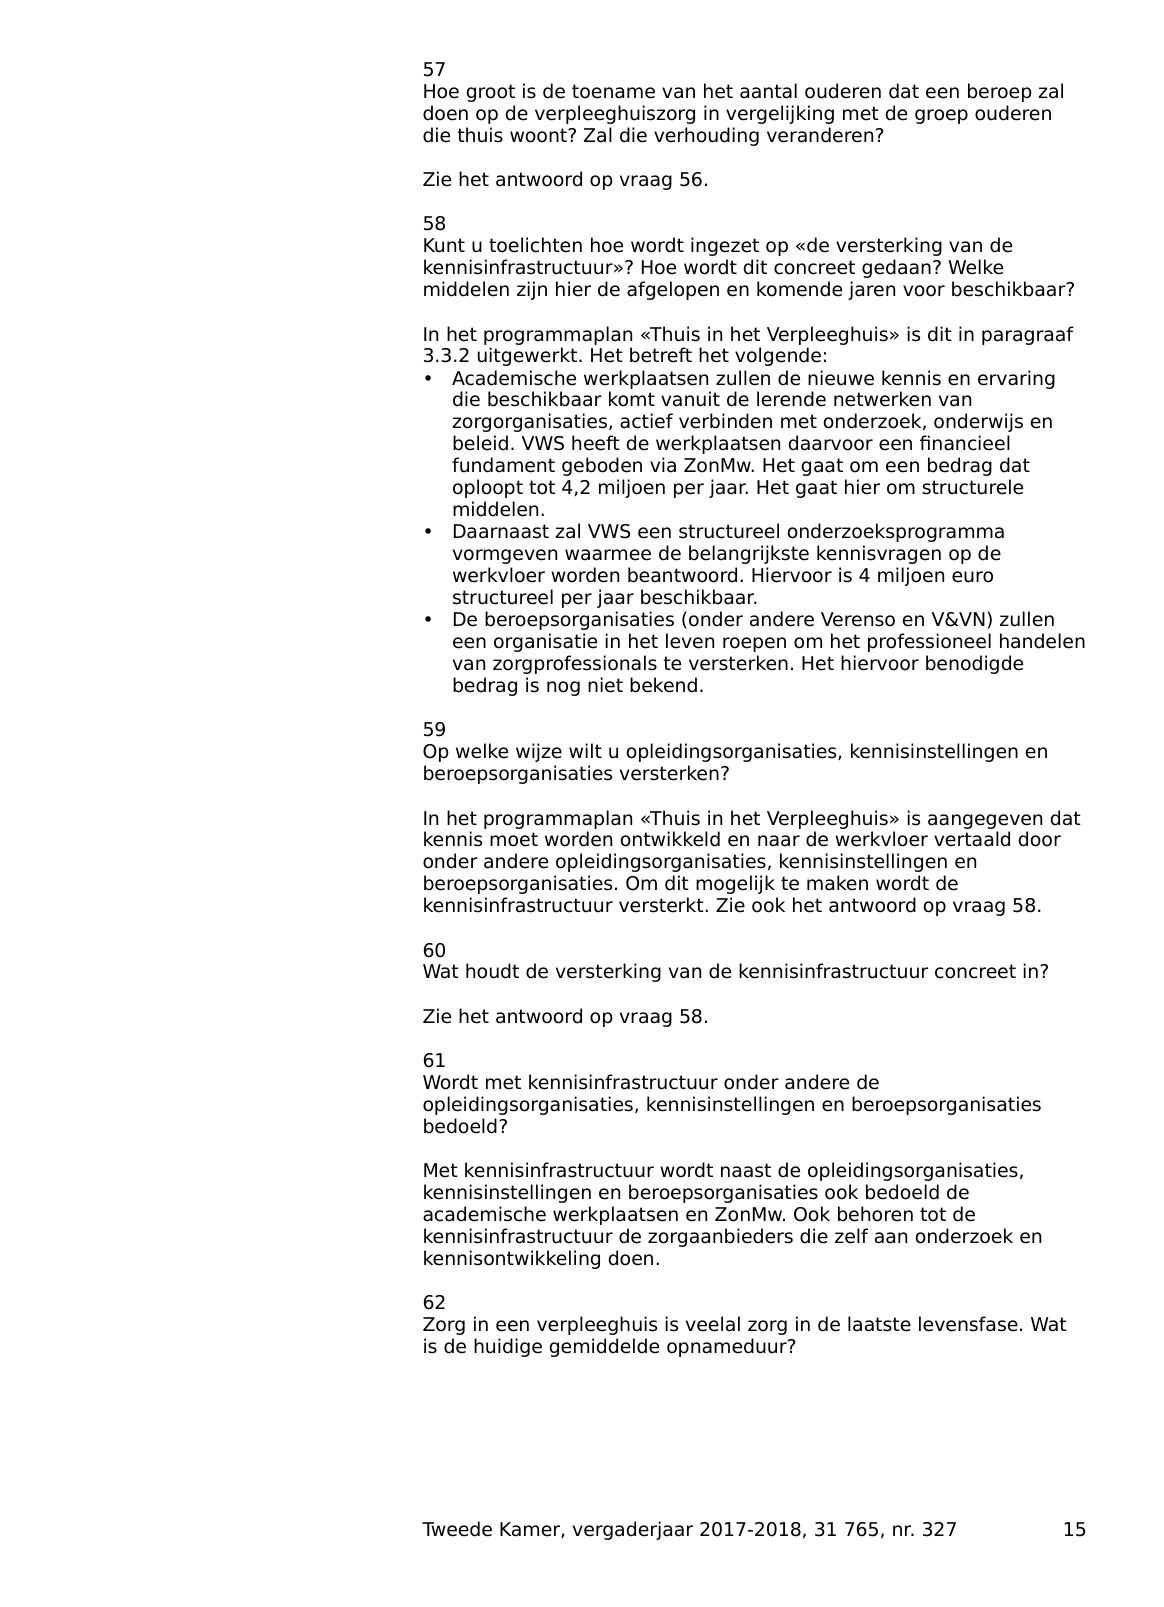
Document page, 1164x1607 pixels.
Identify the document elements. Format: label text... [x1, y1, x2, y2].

text 58 [422, 213, 1087, 235]
text In het programmaplan «Thuis in het Verpleeghuis» is dit in paragraaf 3.3.2 uitgewerkt. Het betreft het volgende: [422, 323, 1087, 367]
text • Daarnaast zal VWS een structureel onderzoeksprogramma vormgeven waarmee de belangrijkste kennisvragen op de werkvloer worden beantwoord. Hiervoor is 4 miljoen euro structureel per jaar beschikbaar. [422, 521, 1087, 609]
text • De beroepsorganisaties (onder andere Verenso en V&VN) zullen een organisatie in het leven roepen om het professioneel handelen van zorgprofessionals te versterken. Het hiervoor benodigde bedrag is nog niet bekend. [422, 609, 1087, 697]
text 61 [422, 1050, 1087, 1072]
text Op welke wijze wilt u opleidingsorganisaties, kennisinstellingen en beroepsorganisaties versterken? [422, 741, 1087, 785]
text 62 [422, 1292, 1087, 1314]
text Wordt met kennisinfrastructuur onder andere de opleidingsorganisaties, kennisinstellingen en beroepsorganisaties bedoeld? [422, 1072, 1087, 1138]
text Wat houdt de versterking van de kennisinfrastructuur concreet in? [422, 961, 1087, 983]
text • Academische werkplaatsen zullen de nieuwe kennis en ervaring die beschikbaar komt vanuit de lerende netwerken van zorgorganisaties, actief verbinden met onderzoek, onderwijs en beleid. VWS heeft de werkplaatsen daarvoor een financieel fundament geboden via ZonMw. Het gaat om een bedrag dat oploopt tot 4,2 miljoen per jaar. Het gaat hier om structurele middelen. [422, 367, 1087, 521]
text Zie het antwoord op vraag 56. [422, 169, 1087, 191]
text 59 [422, 719, 1087, 741]
text 57 [422, 59, 1087, 81]
text In het programmaplan «Thuis in het Verpleeghuis» is aangegeven dat kennis moet worden ontwikkeld en naar de werkvloer vertaald door onder andere opleidingsorganisaties, kennisinstellingen en beroepsorganisaties. Om dit mogelijk te maken wordt de kennisinfrastructuur versterkt. Zie ook het antwoord op vraag 58. [422, 807, 1087, 917]
text Kunt u toelichten hoe wordt ingezet op «de versterking van de kennisinfrastructuur»? Hoe wordt dit concreet gedaan? Welke middelen zijn hier de afgelopen en komende jaren voor beschikbaar? [422, 235, 1087, 301]
text 60 [422, 939, 1087, 961]
text Met kennisinfrastructuur wordt naast de opleidingsorganisaties, kennisinstellingen en beroepsorganisaties ook bedoeld de academische werkplaatsen en ZonMw. Ook behoren tot de kennisinfrastructuur de zorgaanbieders die zelf aan onderzoek en kennisontwikkeling doen. [422, 1160, 1087, 1270]
text Zorg in een verpleeghuis is veelal zorg in de laatste levensfase. Wat is de huidige gemiddelde opnameduur? [422, 1314, 1087, 1358]
text Zie het antwoord op vraag 58. [422, 1006, 1087, 1028]
text Hoe groot is de toename van het aantal ouderen dat een beroep zal doen op de verpleeghuiszorg in vergelijking met de groep ouderen die thuis woont? Zal die verhouding veranderen? [422, 81, 1087, 147]
